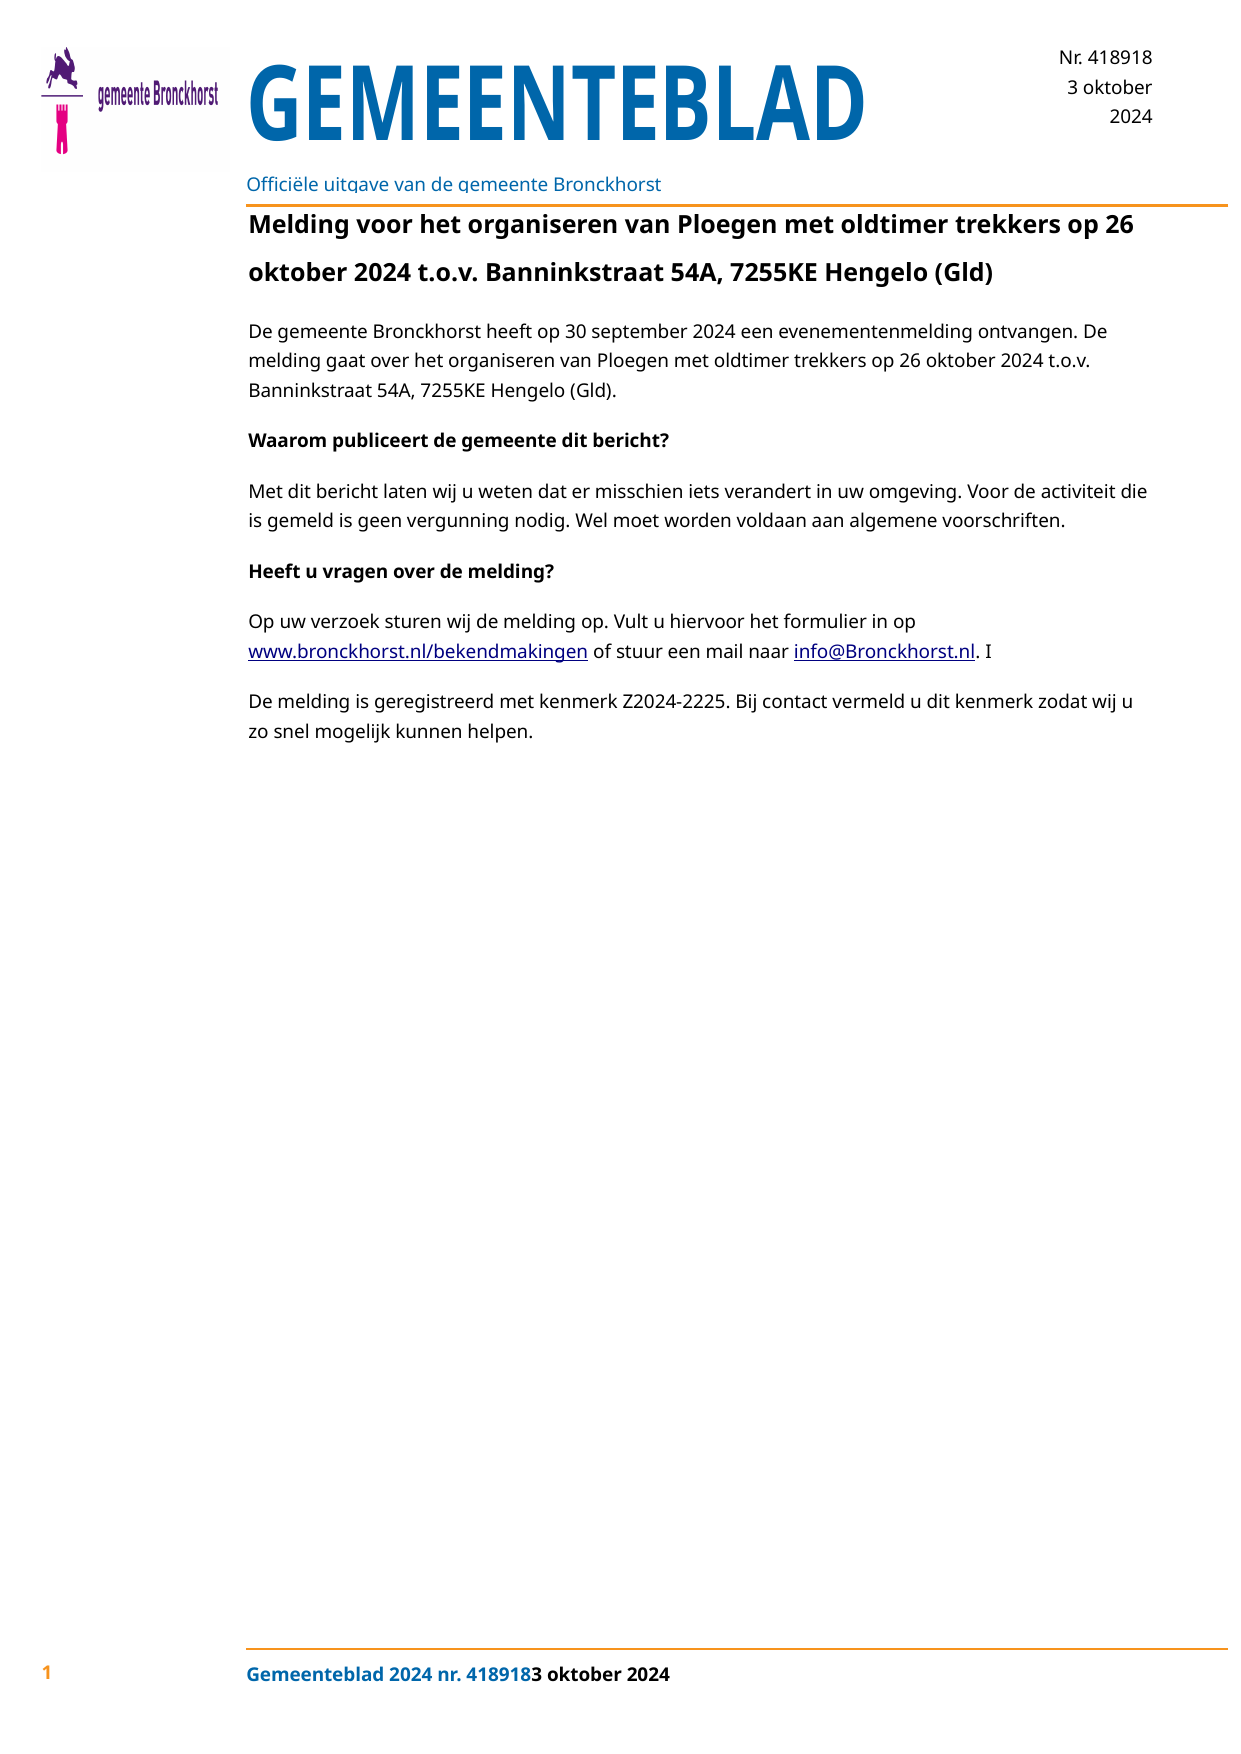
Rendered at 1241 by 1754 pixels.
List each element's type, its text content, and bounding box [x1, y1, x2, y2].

text De gemeente Bronckhorst heeft op 30 september 2024 een evenementenmelding ontvangen. De melding gaat over het organiseren van Ploegen met oldtimer trekkers op 26 oktober 2024 t.o.v. Banninkstraat 54A, 7255KE Hengelo (Gld). [248, 318, 1152, 403]
text Waarom publiceert de gemeente dit bericht? [248, 427, 1152, 453]
text Heeft u vragen over de melding? [248, 558, 1152, 584]
text Met dit bericht laten wij u weten dat er misschien iets verandert in uw omgeving. Voor de activiteit die is gemeld is geen vergunning nodig. Wel moet worden voldaan aan algemene voorschriften. [248, 478, 1152, 533]
picture [41, 47, 231, 172]
text Op uw verzoek sturen wij de melding op. Vult u hiervoor het formulier in op www.bronckhorst.nl/bekendmakingen of stuur een mail naar info@Bronckhorst.nl. I [248, 608, 1152, 664]
text De melding is geregistreerd met kenmerk Z2024-2225. Bij contact vermeld u dit kenmerk zodat wij u zo snel mogelijk kunnen helpen. [248, 688, 1152, 744]
text Melding voor het organiseren van Ploegen met oldtimer trekkers op 26 oktober 2024 t.o.v. Banninkstraat 54A, 7255KE Hengelo (Gld) [248, 207, 1152, 288]
